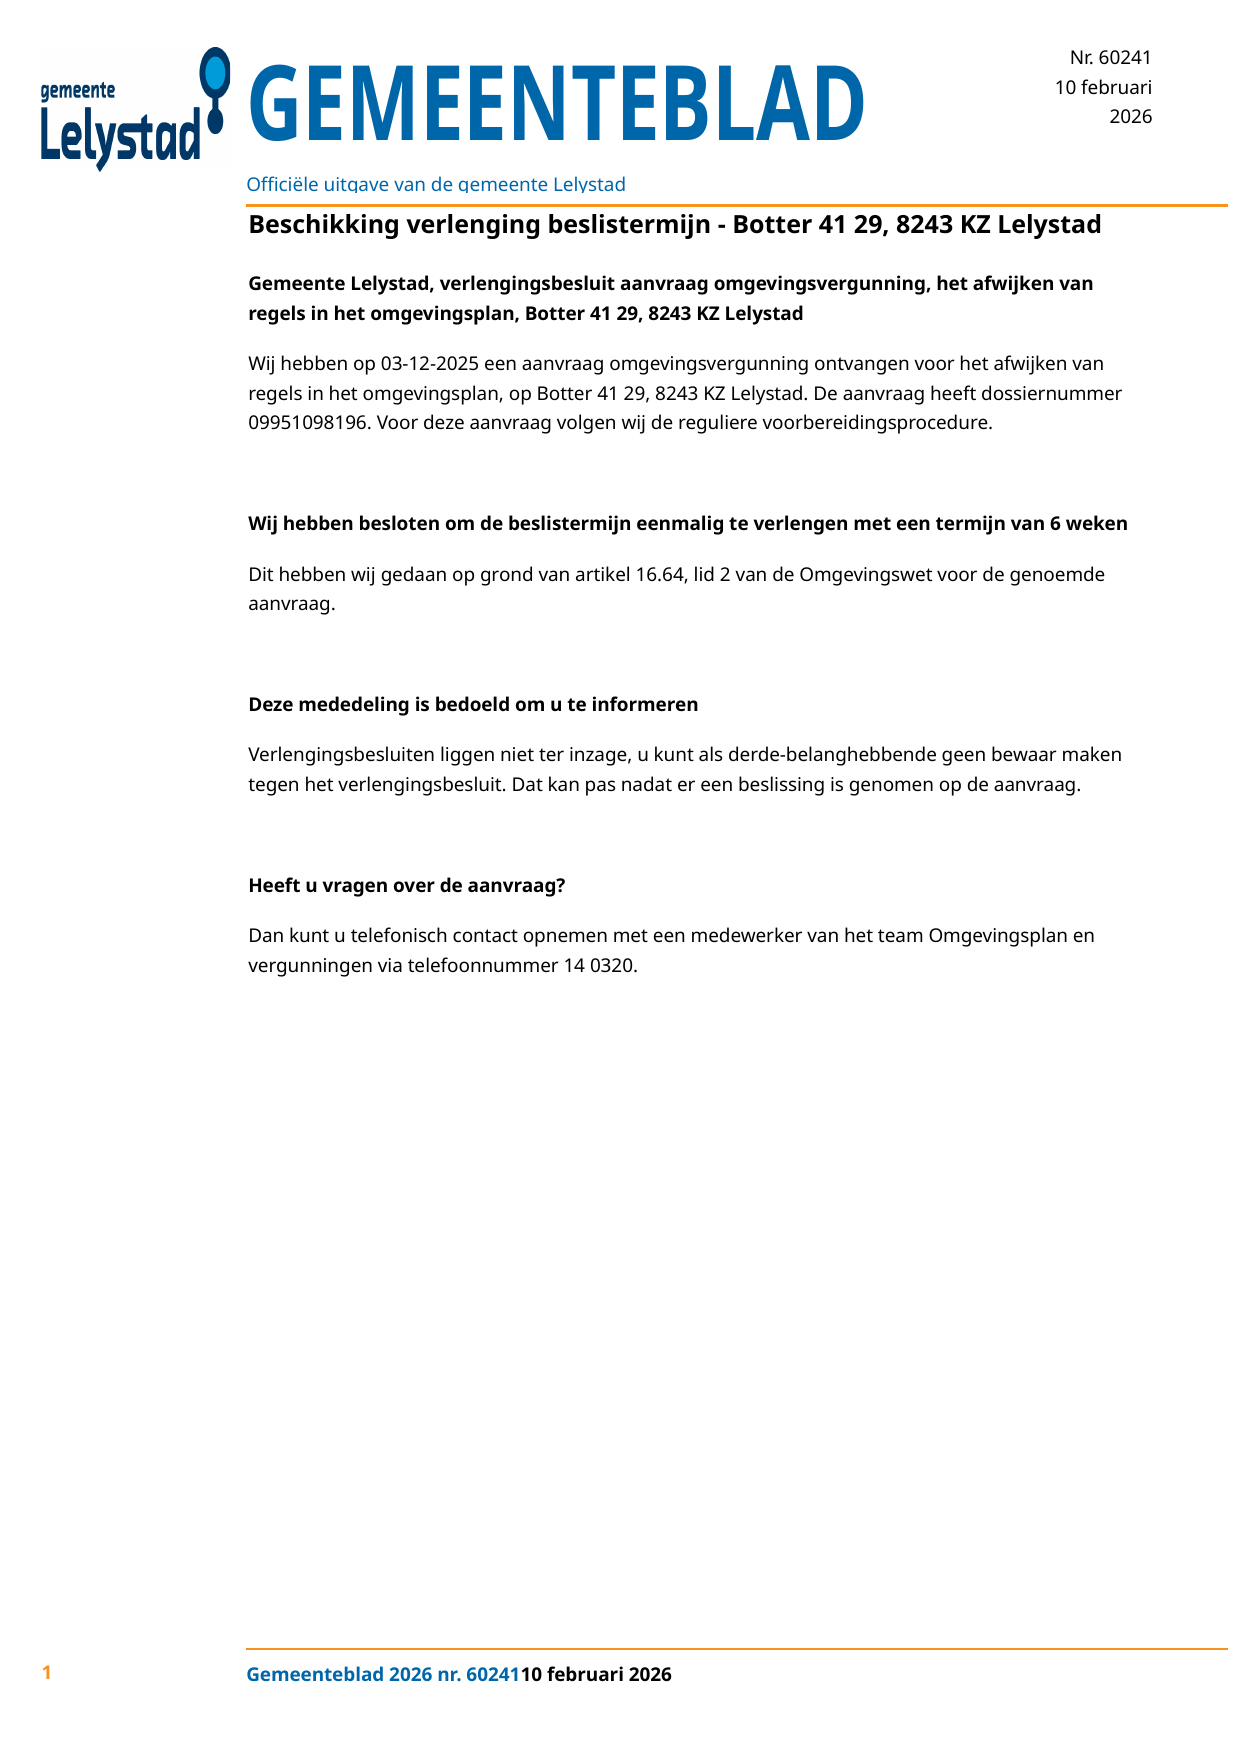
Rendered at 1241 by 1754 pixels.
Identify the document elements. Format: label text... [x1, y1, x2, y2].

text Heeft u vragen over de aanvraag? [248, 872, 1152, 898]
text Beschikking verlenging beslistermijn - Botter 41 29, 8243 KZ Lelystad [248, 207, 1152, 241]
text Wij hebben besloten om de beslistermijn eenmalig te verlengen met een termijn van 6 weken [248, 510, 1152, 536]
text Verlengingsbesluiten liggen niet ter inzage, u kunt als derde-belanghebbende geen bewaar maken tegen het verlengingsbesluit. Dat kan pas nadat er een beslissing is genomen op de aanvraag. [248, 742, 1152, 797]
text Gemeente Lelystad, verlengingsbesluit aanvraag omgevingsvergunning, het afwijken van regels in het omgevingsplan, Botter 41 29, 8243 KZ Lelystad [248, 270, 1152, 326]
text Dan kunt u telefonisch contact opnemen met een medewerker van het team Omgevingsplan en vergunningen via telefoonnummer 14 0320. [248, 922, 1152, 978]
text Wij hebben op 03-12-2025 een aanvraag omgevingsvergunning ontvangen voor het afwijken van regels in het omgevingsplan, op Botter 41 29, 8243 KZ Lelystad. De aanvraag heeft dossiernummer 09951098196. Voor deze aanvraag volgen wij de reguliere voorbereidingsprocedure. [248, 350, 1152, 435]
picture [41, 47, 231, 172]
text Dit hebben wij gedaan op grond van artikel 16.64, lid 2 van de Omgevingswet voor de genoemde aanvraag. [248, 561, 1152, 616]
text Deze mededeling is bedoeld om u te informeren [248, 691, 1152, 717]
